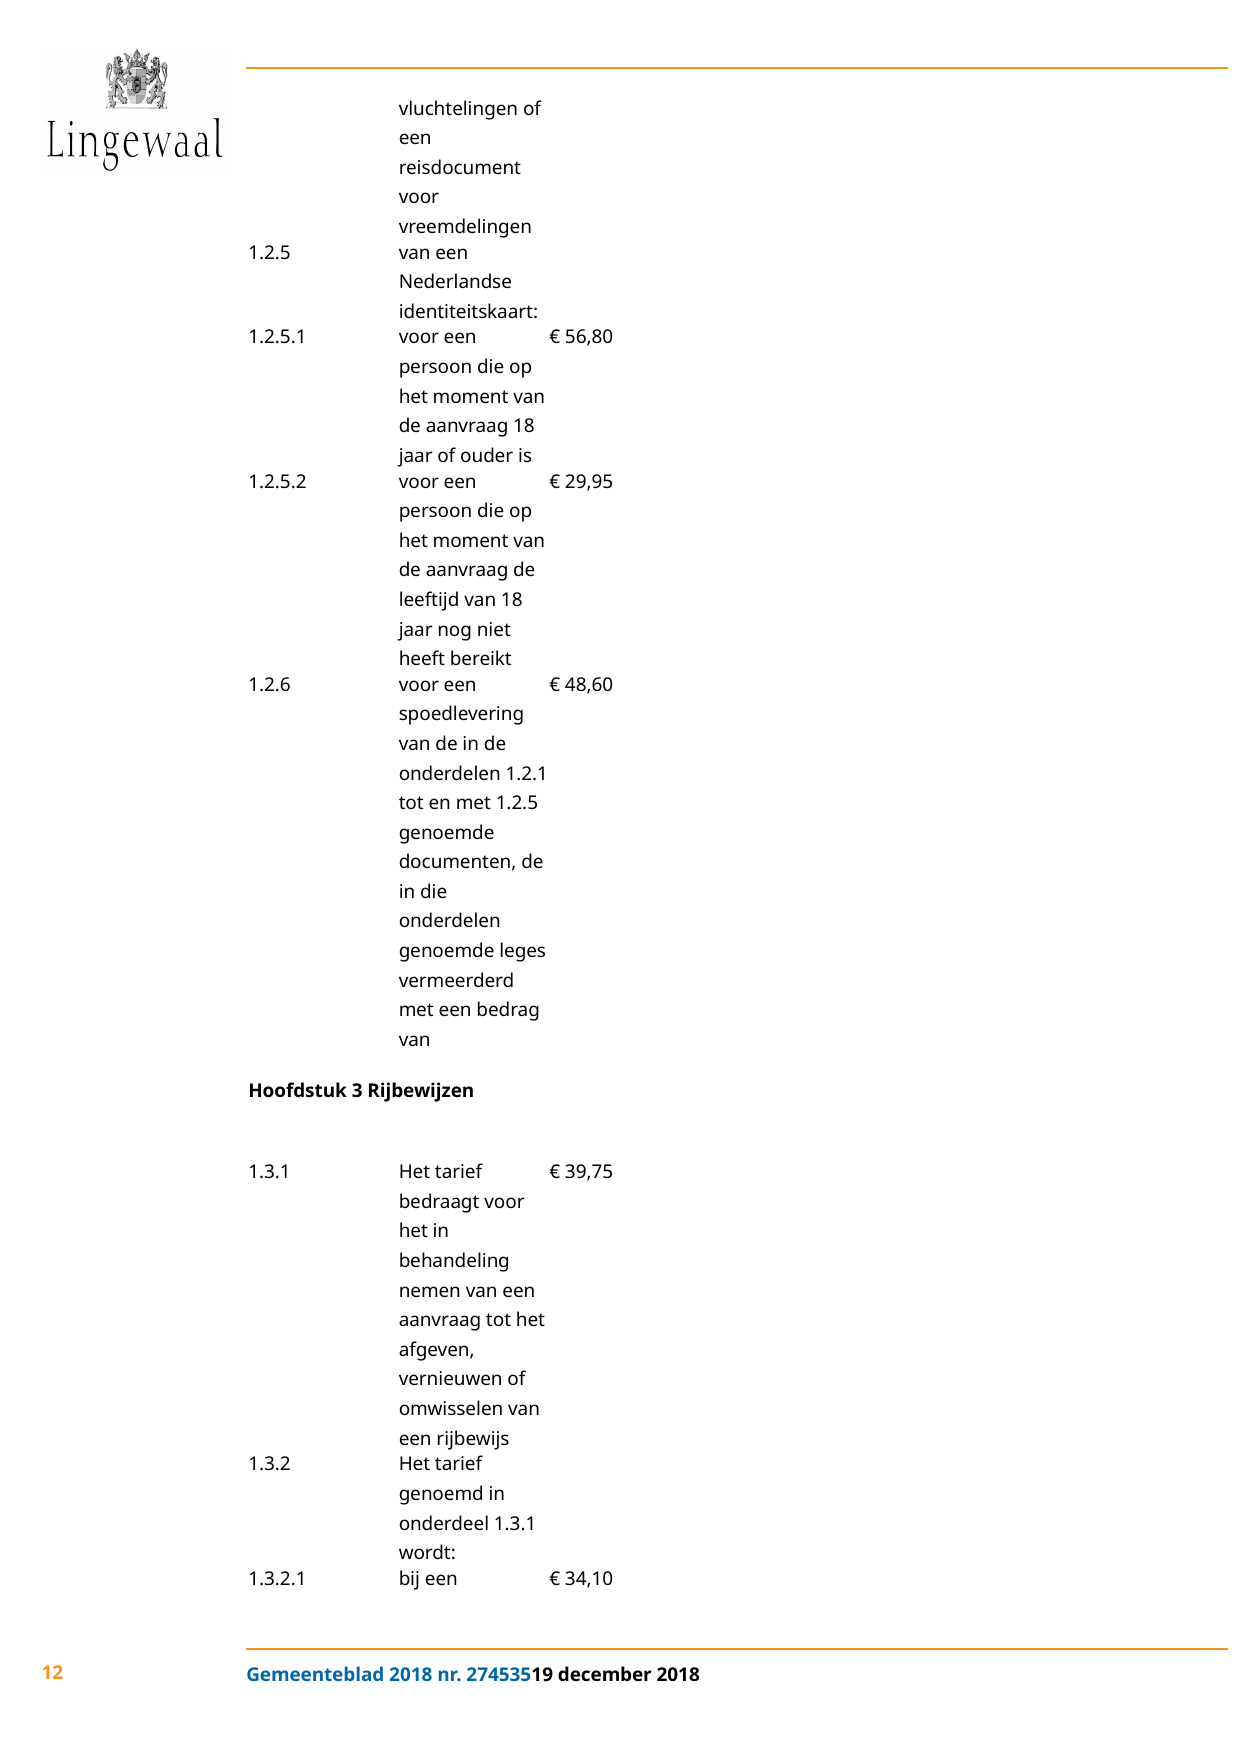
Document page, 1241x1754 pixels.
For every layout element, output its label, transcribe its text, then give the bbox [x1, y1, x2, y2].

table_cell 1.2.5.1 [248, 324, 398, 468]
table_cell van een Nederlandse identiteitskaart: [399, 239, 549, 324]
table_cell € 56,80 [549, 324, 700, 468]
table_cell € 48,60 [549, 671, 700, 1052]
table_cell Het tarief bedraagt voor het in behandeling nemen van een aanvraag tot het afgeven, vernieuwen of omwisselen van een rijbewijs [399, 1159, 549, 1451]
table_cell voor een persoon die op het moment van de aanvraag 18 jaar of ouder is [399, 324, 549, 468]
table_cell 1.3.1 [248, 1159, 398, 1451]
table_cell € 29,95 [549, 468, 700, 671]
table_cell 1.3.2.1 [248, 1565, 398, 1591]
table_cell [549, 239, 700, 324]
table_cell vluchtelingen of een reisdocument voor vreemdelingen [399, 95, 549, 239]
table_cell [549, 1078, 700, 1133]
table_cell voor een spoedlevering van de in de onderdelen 1.2.1 tot en met 1.2.5 genoemde documenten, de in die onderdelen genoemde leges vermeerderd met een bedrag van [399, 671, 549, 1052]
table_cell [399, 1133, 549, 1158]
table_cell [248, 95, 398, 239]
table_cell Het tarief genoemd in onderdeel 1.3.1 wordt: [399, 1451, 549, 1565]
table_cell [549, 95, 700, 239]
table_cell [549, 1451, 700, 1565]
table_cell [248, 1133, 398, 1158]
table_cell 1.2.6 [248, 671, 398, 1052]
picture [41, 47, 231, 172]
table_cell bij een [399, 1565, 549, 1591]
table_cell € 34,10 [549, 1565, 700, 1591]
table_cell 1.2.5.2 [248, 468, 398, 671]
table_cell Hoofdstuk 3 Rijbewijzen [248, 1078, 549, 1133]
table_cell [248, 1052, 398, 1077]
table_cell [549, 1052, 700, 1077]
table_cell 1.3.2 [248, 1451, 398, 1565]
table_cell voor een persoon die op het moment van de aanvraag de leeftijd van 18 jaar nog niet heeft bereikt [399, 468, 549, 671]
table_cell € 39,75 [549, 1159, 700, 1451]
table_cell [399, 1052, 549, 1077]
table_cell 1.2.5 [248, 239, 398, 324]
table_cell [549, 1133, 700, 1158]
